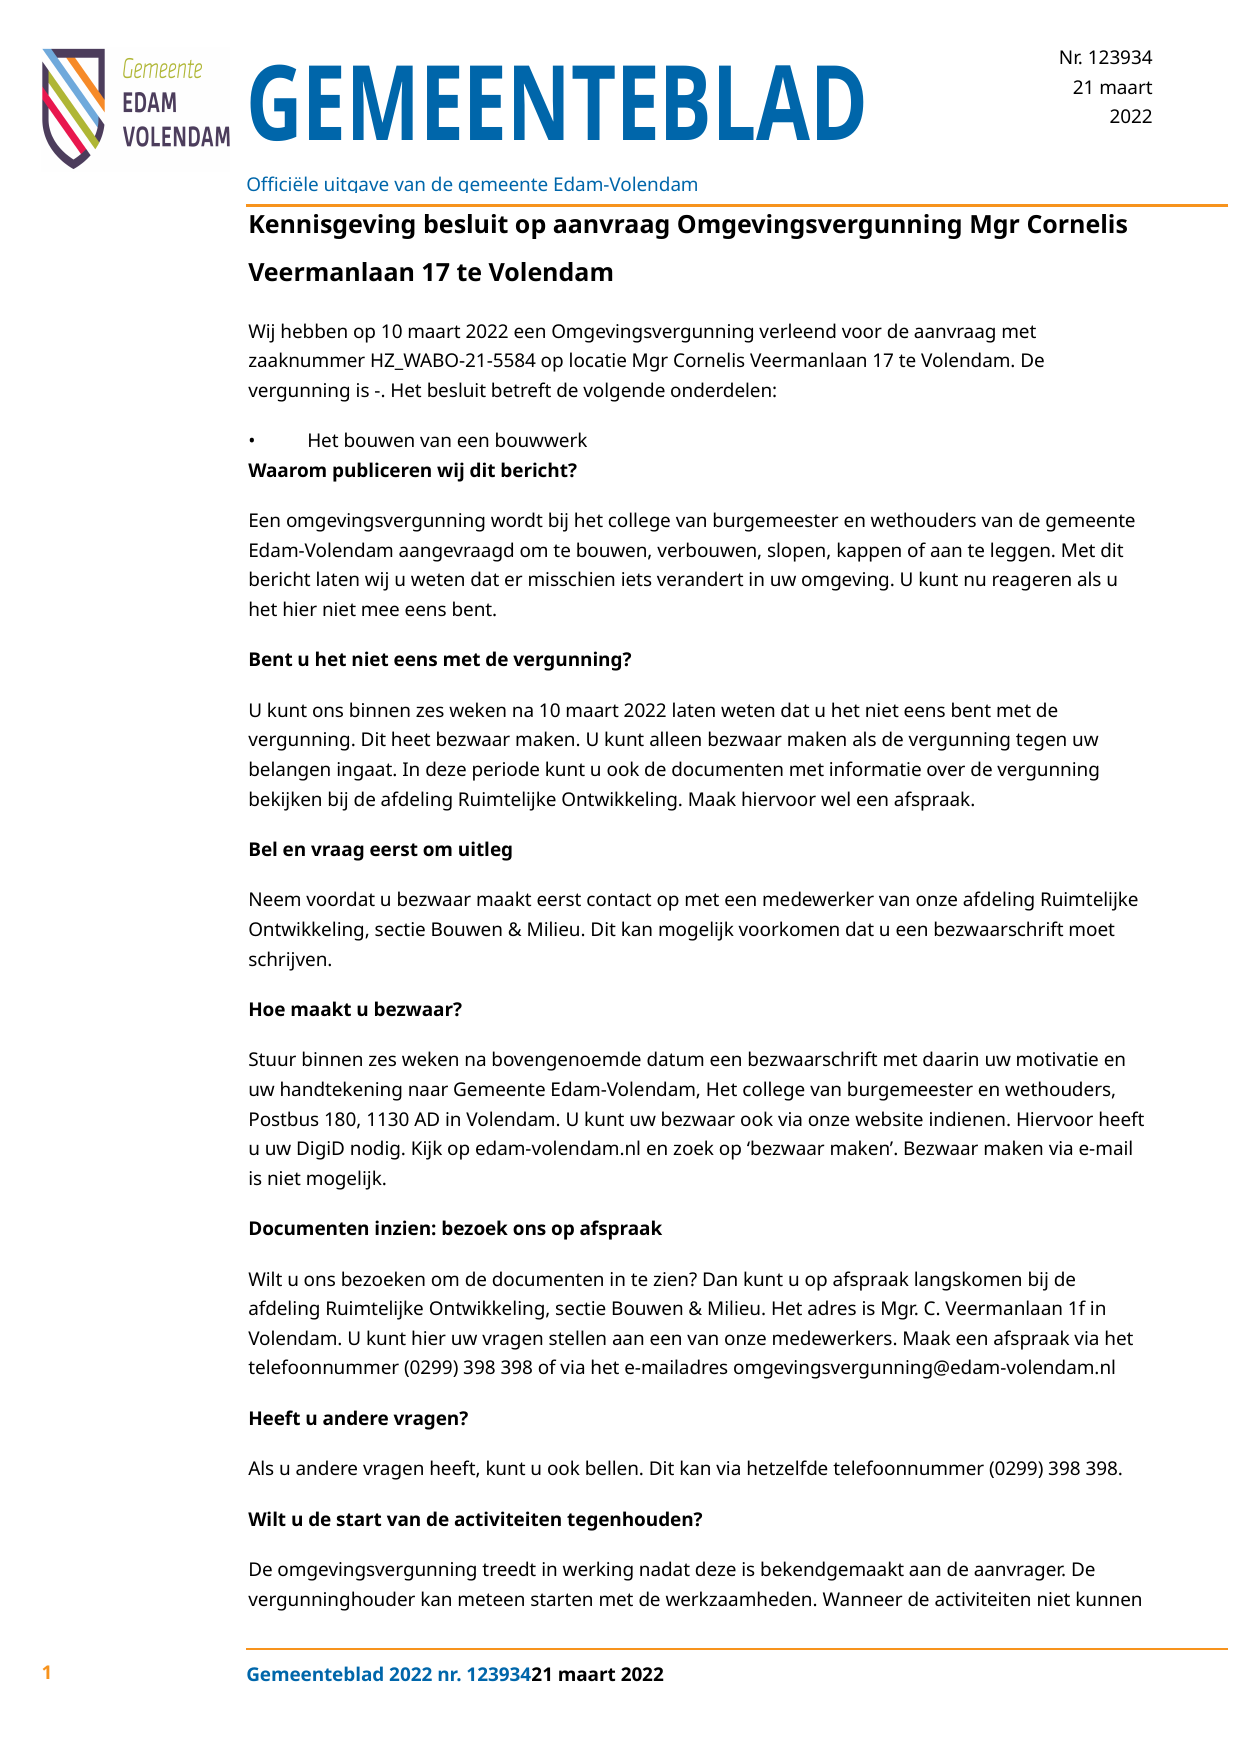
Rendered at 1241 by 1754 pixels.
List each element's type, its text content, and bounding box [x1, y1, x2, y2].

text Stuur binnen zes weken na bovengenoemde datum een bezwaarschrift met daarin uw motivatie en uw handtekening naar Gemeente Edam-Volendam, Het college van burgemeester en wethouders, Postbus 180, 1130 AD in Volendam. U kunt uw bezwaar ook via onze website indienen. Hiervoor heeft u uw DigiD nodig. Kijk op edam-volendam.nl en zoek op ‘bezwaar maken’. Bezwaar maken via e-mail is niet mogelijk. [248, 1047, 1152, 1191]
text Een omgevingsvergunning wordt bij het college van burgemeester en wethouders van de gemeente Edam-Volendam aangevraagd om te bouwen, verbouwen, slopen, kappen of aan te leggen. Met dit bericht laten wij u weten dat er misschien iets verandert in uw omgeving. U kunt nu reageren als u het hier niet mee eens bent. [248, 507, 1152, 622]
text U kunt ons binnen zes weken na 10 maart 2022 laten weten dat u het niet eens bent met de vergunning. Dit heet bezwaar maken. U kunt alleen bezwaar maken als de vergunning tegen uw belangen ingaat. In deze periode kunt u ook de documenten met informatie over de vergunning bekijken bij de afdeling Ruimtelijke Ontwikkeling. Maak hiervoor wel een afspraak. [248, 697, 1152, 812]
picture [41, 47, 231, 172]
text Wilt u ons bezoeken om de documenten in te zien? Dan kunt u op afspraak langskomen bij de afdeling Ruimtelijke Ontwikkeling, sectie Bouwen & Milieu. Het adres is Mgr. C. Veermanlaan 1f in Volendam. U kunt hier uw vragen stellen aan een van onze medewerkers. Maak een afspraak via het telefoonnummer (0299) 398 398 of via het e-mailadres omgevingsvergunning@edam-volendam.nl [248, 1266, 1152, 1380]
text Bel en vraag eerst om uitleg [248, 836, 1152, 862]
text Bent u het niet eens met de vergunning? [248, 647, 1152, 672]
text Neem voordat u bezwaar maakt eerst contact op met een medewerker van onze afdeling Ruimtelijke Ontwikkeling, sectie Bouwen & Milieu. Dit kan mogelijk voorkomen dat u een bezwaarschrift moet schrijven. [248, 887, 1152, 972]
text Hoe maakt u bezwaar? [248, 996, 1152, 1022]
text Wilt u de start van de activiteiten tegenhouden? [248, 1506, 1152, 1532]
text Heeft u andere vragen? [248, 1405, 1152, 1431]
text Kennisgeving besluit op aanvraag Omgevingsvergunning Mgr Cornelis Veermanlaan 17 te Volendam [248, 207, 1152, 288]
text De omgevingsvergunning treedt in werking nadat deze is bekendgemaakt aan de aanvrager. De vergunninghouder kan meteen starten met de werkzaamheden. Wanneer de activiteiten niet kunnen [248, 1556, 1152, 1612]
list Het bouwen van een bouwwerk [248, 427, 1152, 453]
text Waarom publiceren wij dit bericht? [248, 457, 1152, 483]
text Documenten inzien: bezoek ons op afspraak [248, 1215, 1152, 1241]
text Als u andere vragen heeft, kunt u ook bellen. Dit kan via hetzelfde telefoonnummer (0299) 398 398. [248, 1455, 1152, 1481]
text Wij hebben op 10 maart 2022 een Omgevingsvergunning verleend voor de aanvraag met zaaknummer HZ_WABO-21-5584 op locatie Mgr Cornelis Veermanlaan 17 te Volendam. De vergunning is -. Het besluit betreft de volgende onderdelen: [248, 318, 1152, 403]
